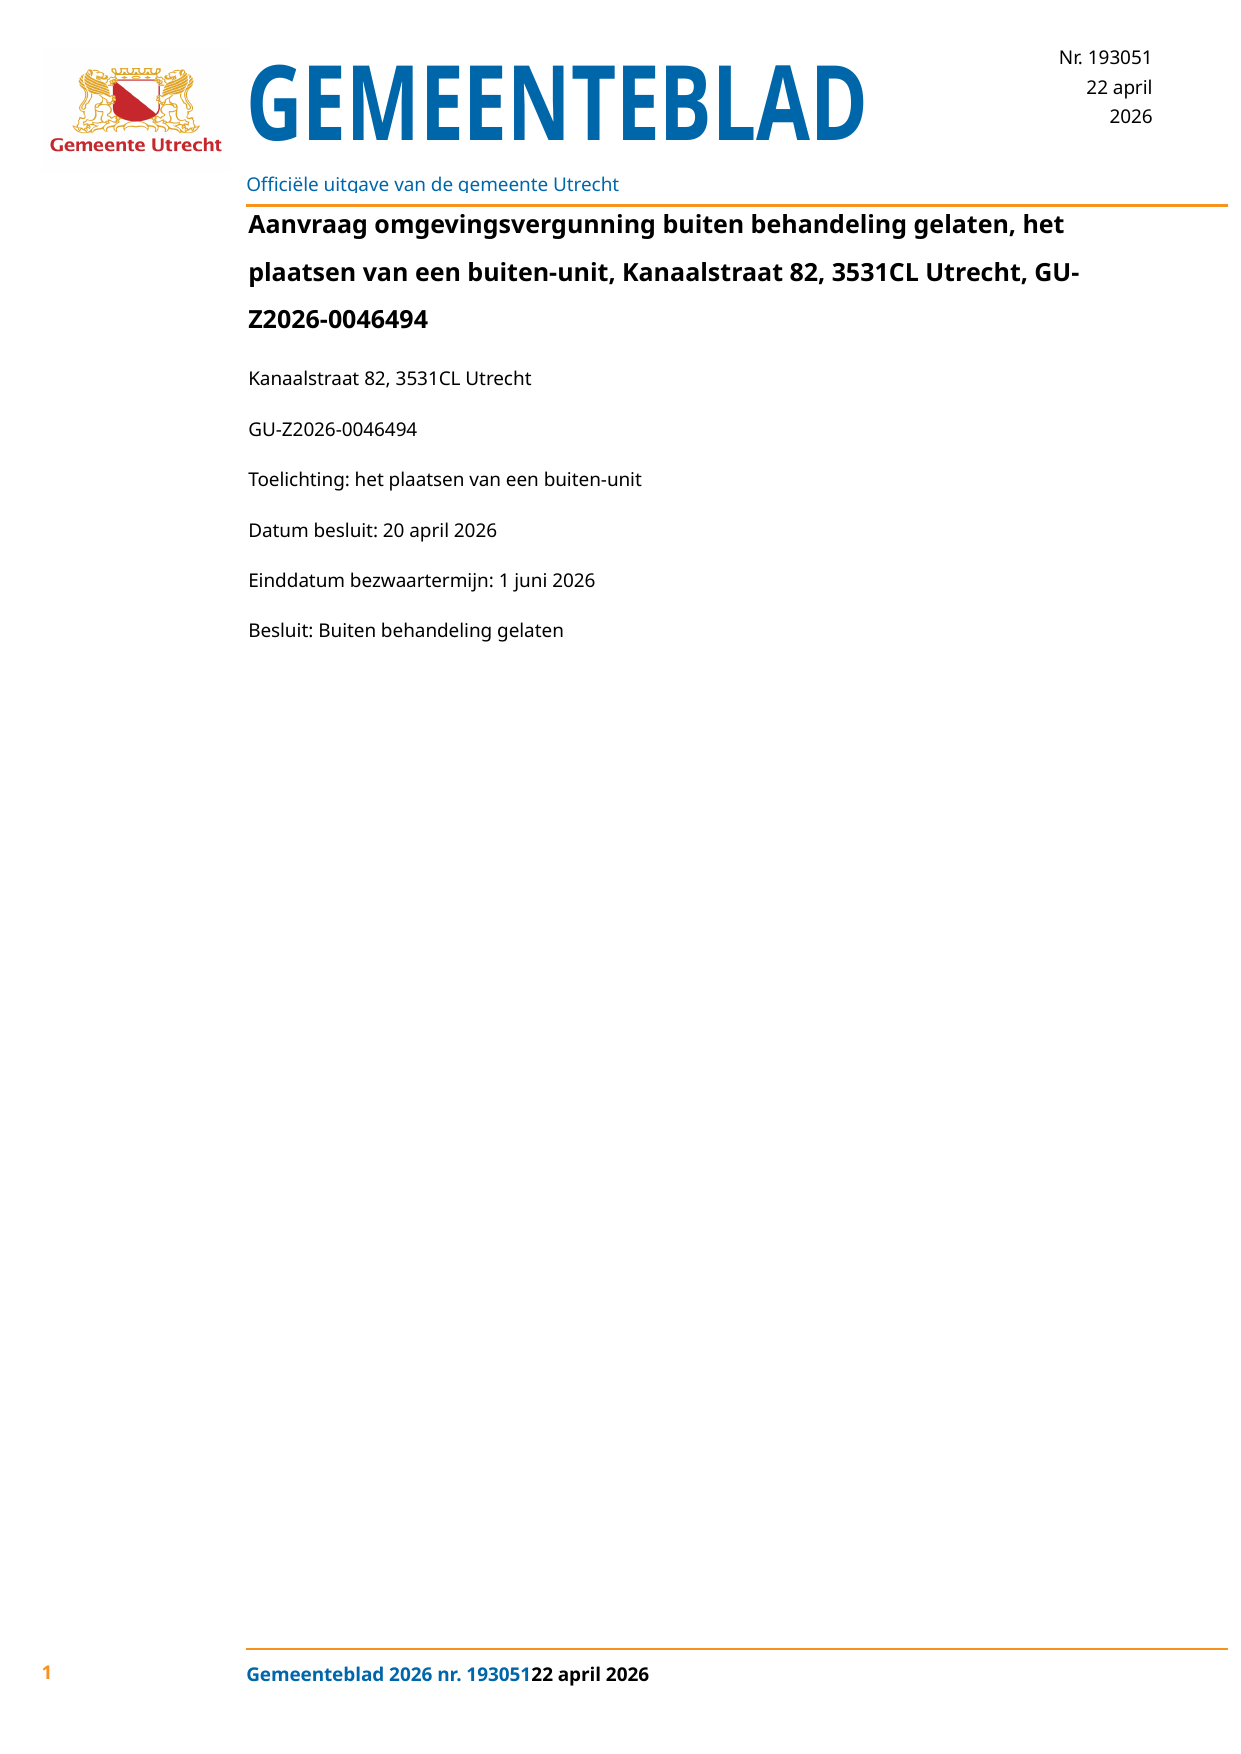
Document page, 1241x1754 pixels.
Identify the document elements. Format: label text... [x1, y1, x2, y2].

text Besluit: Buiten behandeling gelaten [248, 618, 1152, 643]
text Aanvraag omgevingsvergunning buiten behandeling gelaten, het plaatsen van een buiten-unit, Kanaalstraat 82, 3531CL Utrecht, GU-Z2026-0046494 [248, 207, 1152, 336]
text GU-Z2026-0046494 [248, 416, 1152, 442]
picture [41, 47, 231, 172]
text Toelichting: het plaatsen van een buiten-unit [248, 466, 1152, 492]
text Einddatum bezwaartermijn: 1 juni 2026 [248, 567, 1152, 593]
text Datum besluit: 20 april 2026 [248, 517, 1152, 542]
text Kanaalstraat 82, 3531CL Utrecht [248, 366, 1152, 391]
